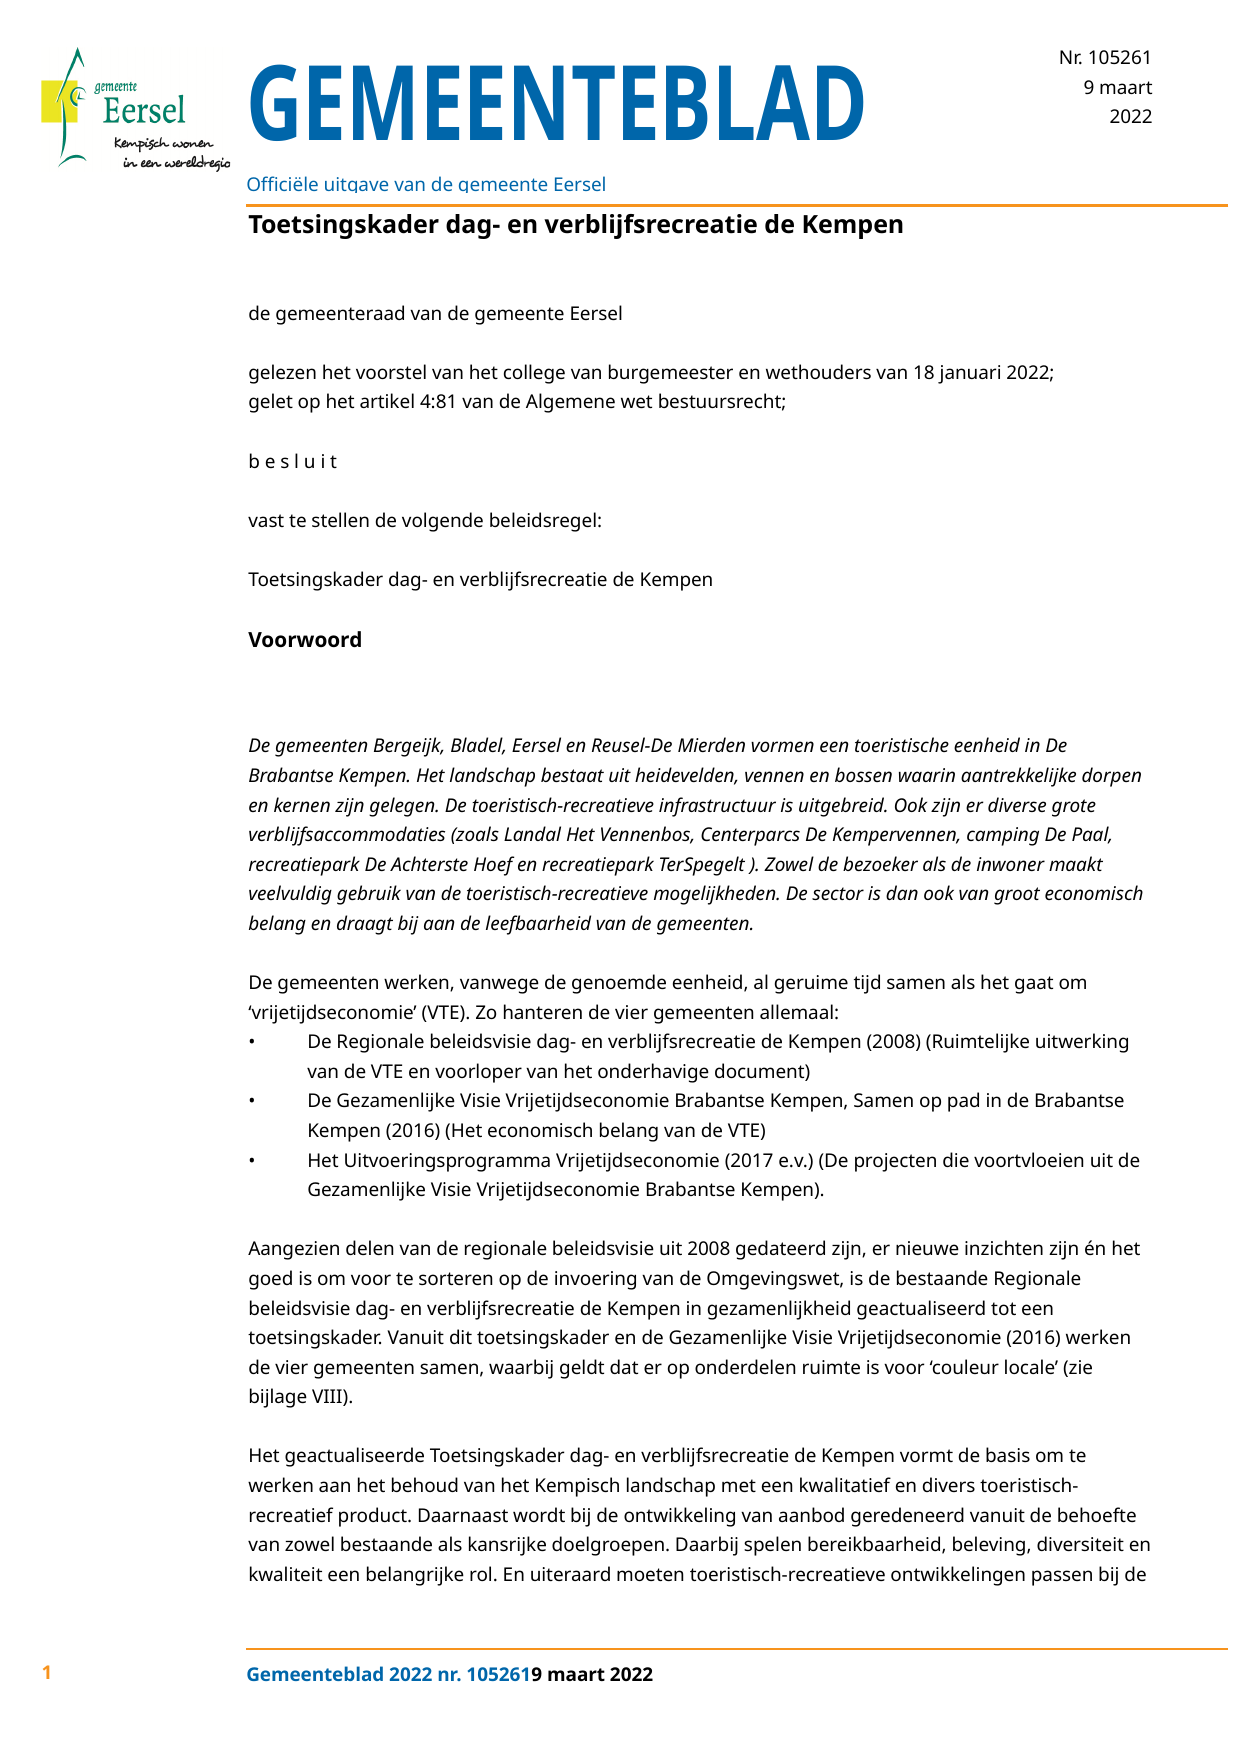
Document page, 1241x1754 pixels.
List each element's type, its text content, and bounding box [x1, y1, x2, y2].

list Het Uitvoeringsprogramma Vrijetijdseconomie (2017 e.v.) (De projecten die voortvloeien uit de Gezamenlijke Visie Vrijetijdseconomie Brabantse Kempen). [248, 1147, 1152, 1202]
list De Regionale beleidsvisie dag- en verblijfsrecreatie de Kempen (2008) (Ruimtelijke uitwerking van de VTE en voorloper van het onderhavige document) [248, 1028, 1152, 1084]
text Toetsingskader dag- en verblijfsrecreatie de Kempen [248, 566, 1152, 592]
text b e s l u i t [248, 448, 1152, 473]
text Voorwoord [248, 625, 1152, 654]
picture [41, 47, 231, 172]
text De gemeenten werken, vanwege de genoemde eenheid, al geruime tijd samen als het gaat om ‘vrijetijdseconomie’ (VTE). Zo hanteren de vier gemeenten allemaal: [248, 969, 1152, 1024]
text gelet op het artikel 4:81 van de Algemene wet bestuursrecht; [248, 389, 1152, 414]
text De gemeenten Bergeijk, Bladel, Eersel en Reusel-De Mierden vormen een toeristische eenheid in De Brabantse Kempen. Het landschap bestaat uit heidevelden, vennen en bossen waarin aantrekkelijke dorpen en kernen zijn gelegen. De toeristisch-recreatieve infrastructuur is uitgebreid. Ook zijn er diverse grote verblijfsaccommodaties (zoals Landal Het Vennenbos, Centerparcs De Kempervennen, camping De Paal, recreatiepark De Achterste Hoef en recreatiepark TerSpegelt ). Zowel de bezoeker als de inwoner maakt veelvuldig gebruik van de toeristisch-recreatieve mogelijkheden. De sector is dan ook van groot economisch belang en draagt bij aan de leefbaarheid van de gemeenten. [248, 733, 1152, 936]
text Het geactualiseerde Toetsingskader dag- en verblijfsrecreatie de Kempen vormt de basis om te werken aan het behoud van het Kempisch landschap met een kwalitatief en divers toeristisch-recreatief product. Daarnaast wordt bij de ontwikkeling van aanbod geredeneerd vanuit de behoefte van zowel bestaande als kansrijke doelgroepen. Daarbij spelen bereikbaarheid, beleving, diversiteit en kwaliteit een belangrijke rol. En uiteraard moeten toeristisch-recreatieve ontwikkelingen passen bij de [248, 1443, 1152, 1587]
text Toetsingskader dag- en verblijfsrecreatie de Kempen [248, 207, 1152, 241]
list De Gezamenlijke Visie Vrijetijdseconomie Brabantse Kempen, Samen op pad in de Brabantse Kempen (2016) (Het economisch belang van de VTE) [248, 1088, 1152, 1143]
text vast te stellen de volgende beleidsregel: [248, 507, 1152, 533]
text de gemeenteraad van de gemeente Eersel [248, 300, 1152, 326]
text Aangezien delen van de regionale beleidsvisie uit 2008 gedateerd zijn, er nieuwe inzichten zijn én het goed is om voor te sorteren op de invoering van de Omgevingswet, is de bestaande Regionale beleidsvisie dag- en verblijfsrecreatie de Kempen in gezamenlijkheid geactualiseerd tot een toetsingskader. Vanuit dit toetsingskader en de Gezamenlijke Visie Vrijetijdseconomie (2016) werken de vier gemeenten samen, waarbij geldt dat er op onderdelen ruimte is voor ‘couleur locale’ (zie bijlage VIII). [248, 1236, 1152, 1409]
text gelezen het voorstel van het college van burgemeester en wethouders van 18 januari 2022; [248, 359, 1152, 385]
